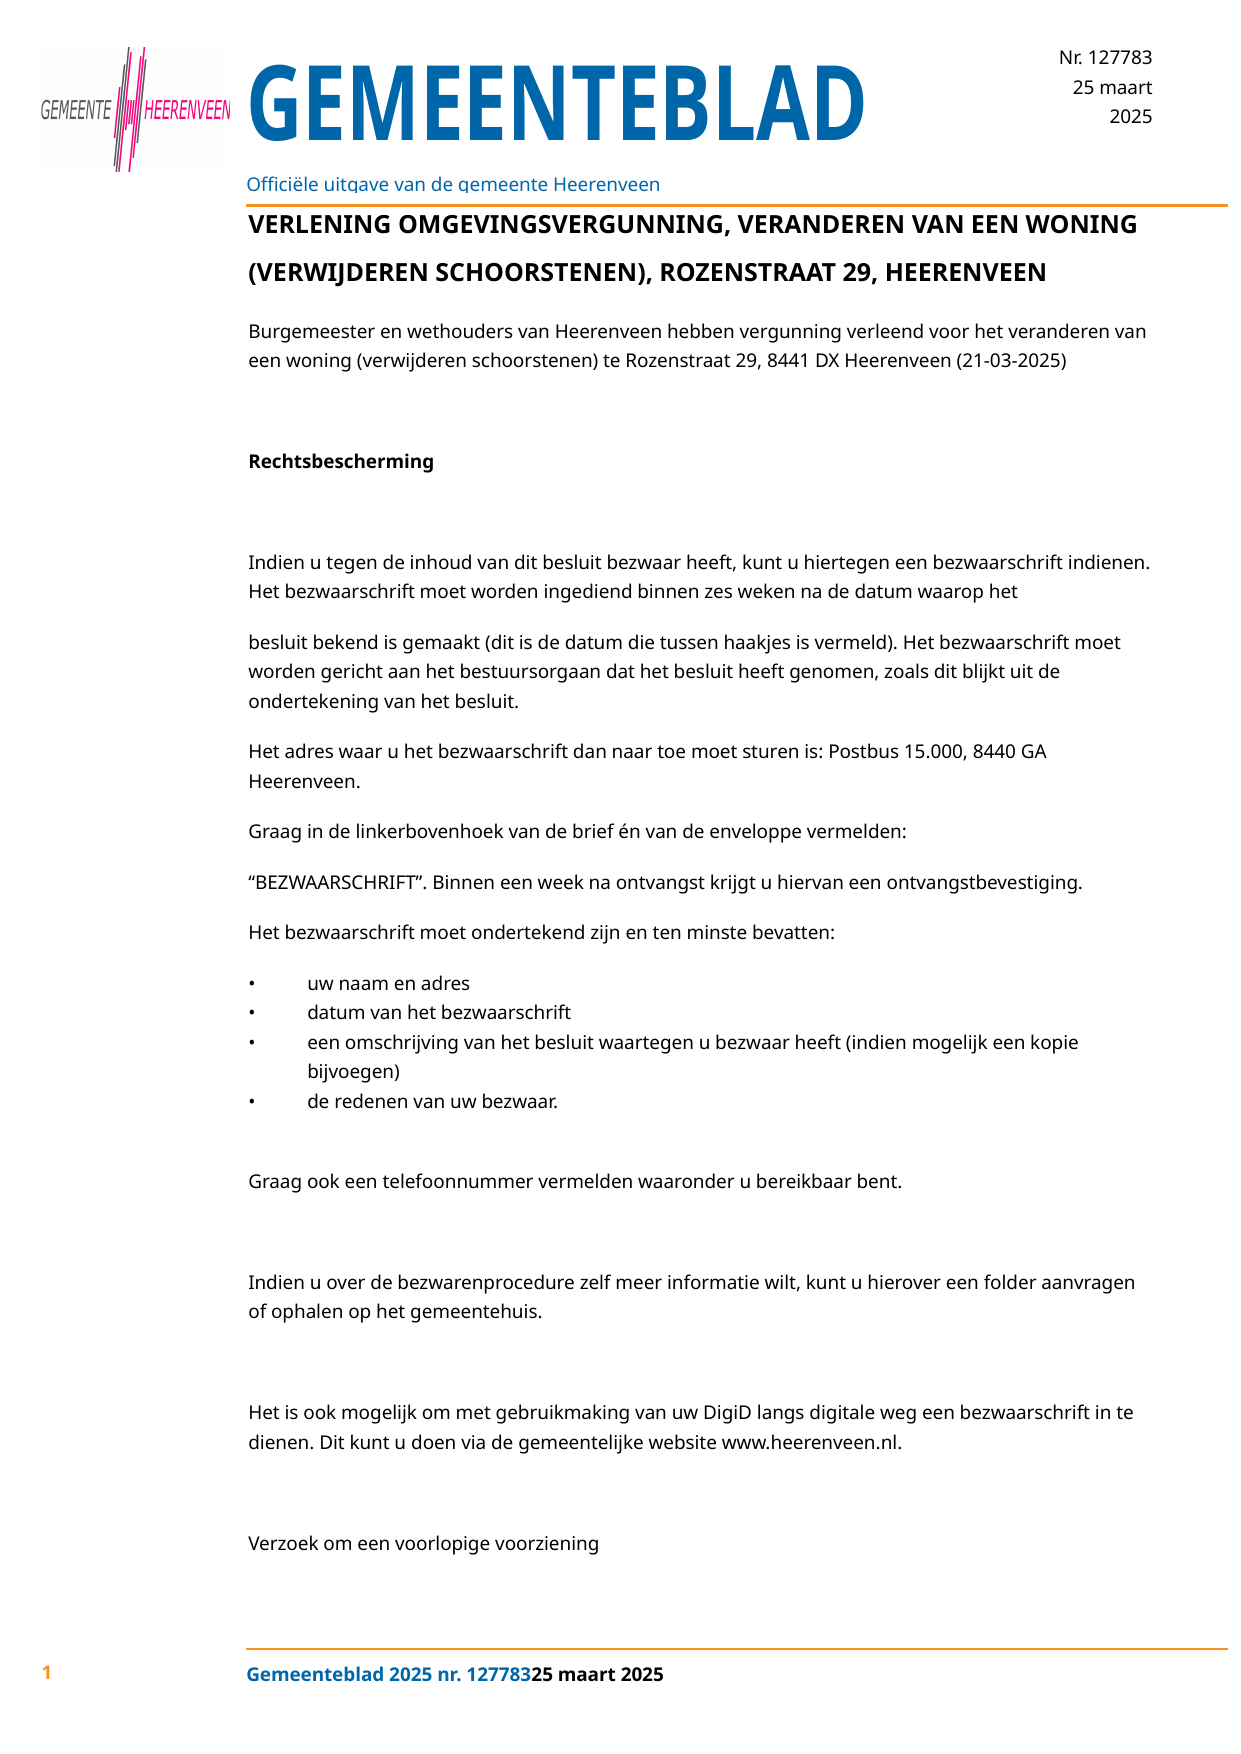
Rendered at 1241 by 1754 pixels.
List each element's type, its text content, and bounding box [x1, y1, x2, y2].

text Burgemeester en wethouders van Heerenveen hebben vergunning verleend voor het veranderen van een woning (verwijderen schoorstenen) te Rozenstraat 29, 8441 DX Heerenveen (21-03-2025) [248, 318, 1152, 373]
list uw naam en adres [248, 970, 1152, 996]
text besluit bekend is gemaakt (dit is de datum die tussen haakjes is vermeld). Het bezwaarschrift moet worden gericht aan het bestuursorgaan dat het besluit heeft genomen, zoals dit blijkt uit de ondertekening van het besluit. [248, 629, 1152, 714]
text Indien u tegen de inhoud van dit besluit bezwaar heeft, kunt u hiertegen een bezwaarschrift indienen. Het bezwaarschrift moet worden ingediend binnen zes weken na de datum waarop het [248, 549, 1152, 604]
text Het adres waar u het bezwaarschrift dan naar toe moet sturen is: Postbus 15.000, 8440 GA Heerenveen. [248, 739, 1152, 794]
picture [41, 47, 231, 172]
text Indien u over de bezwarenprocedure zelf meer informatie wilt, kunt u hierover een folder aanvragen of ophalen op het gemeentehuis. [248, 1269, 1152, 1324]
text Graag ook een telefoonnummer vermelden waaronder u bereikbaar bent. [248, 1168, 1152, 1194]
text VERLENING OMGEVINGSVERGUNNING, VERANDEREN VAN EEN WONING (VERWIJDEREN SCHOORSTENEN), ROZENSTRAAT 29, HEERENVEEN [248, 207, 1152, 288]
text Het bezwaarschrift moet ondertekend zijn en ten minste bevatten: [248, 919, 1152, 945]
list een omschrijving van het besluit waartegen u bezwaar heeft (indien mogelijk een kopie bijvoegen) [248, 1029, 1152, 1084]
text Verzoek om een voorlopige voorziening [248, 1530, 1152, 1556]
text Rechtsbescherming [248, 448, 1152, 474]
text Graag in de linkerbovenhoek van de brief én van de enveloppe vermelden: [248, 819, 1152, 844]
list datum van het bezwaarschrift [248, 999, 1152, 1025]
text Het is ook mogelijk om met gebruikmaking van uw DigiD langs digitale weg een bezwaarschrift in te dienen. Dit kunt u doen via de gemeentelijke website www.heerenveen.nl. [248, 1399, 1152, 1455]
list de redenen van uw bezwaar. [248, 1088, 1152, 1114]
text “BEZWAARSCHRIFT”. Binnen een week na ontvangst krijgt u hiervan een ontvangstbevestiging. [248, 869, 1152, 895]
